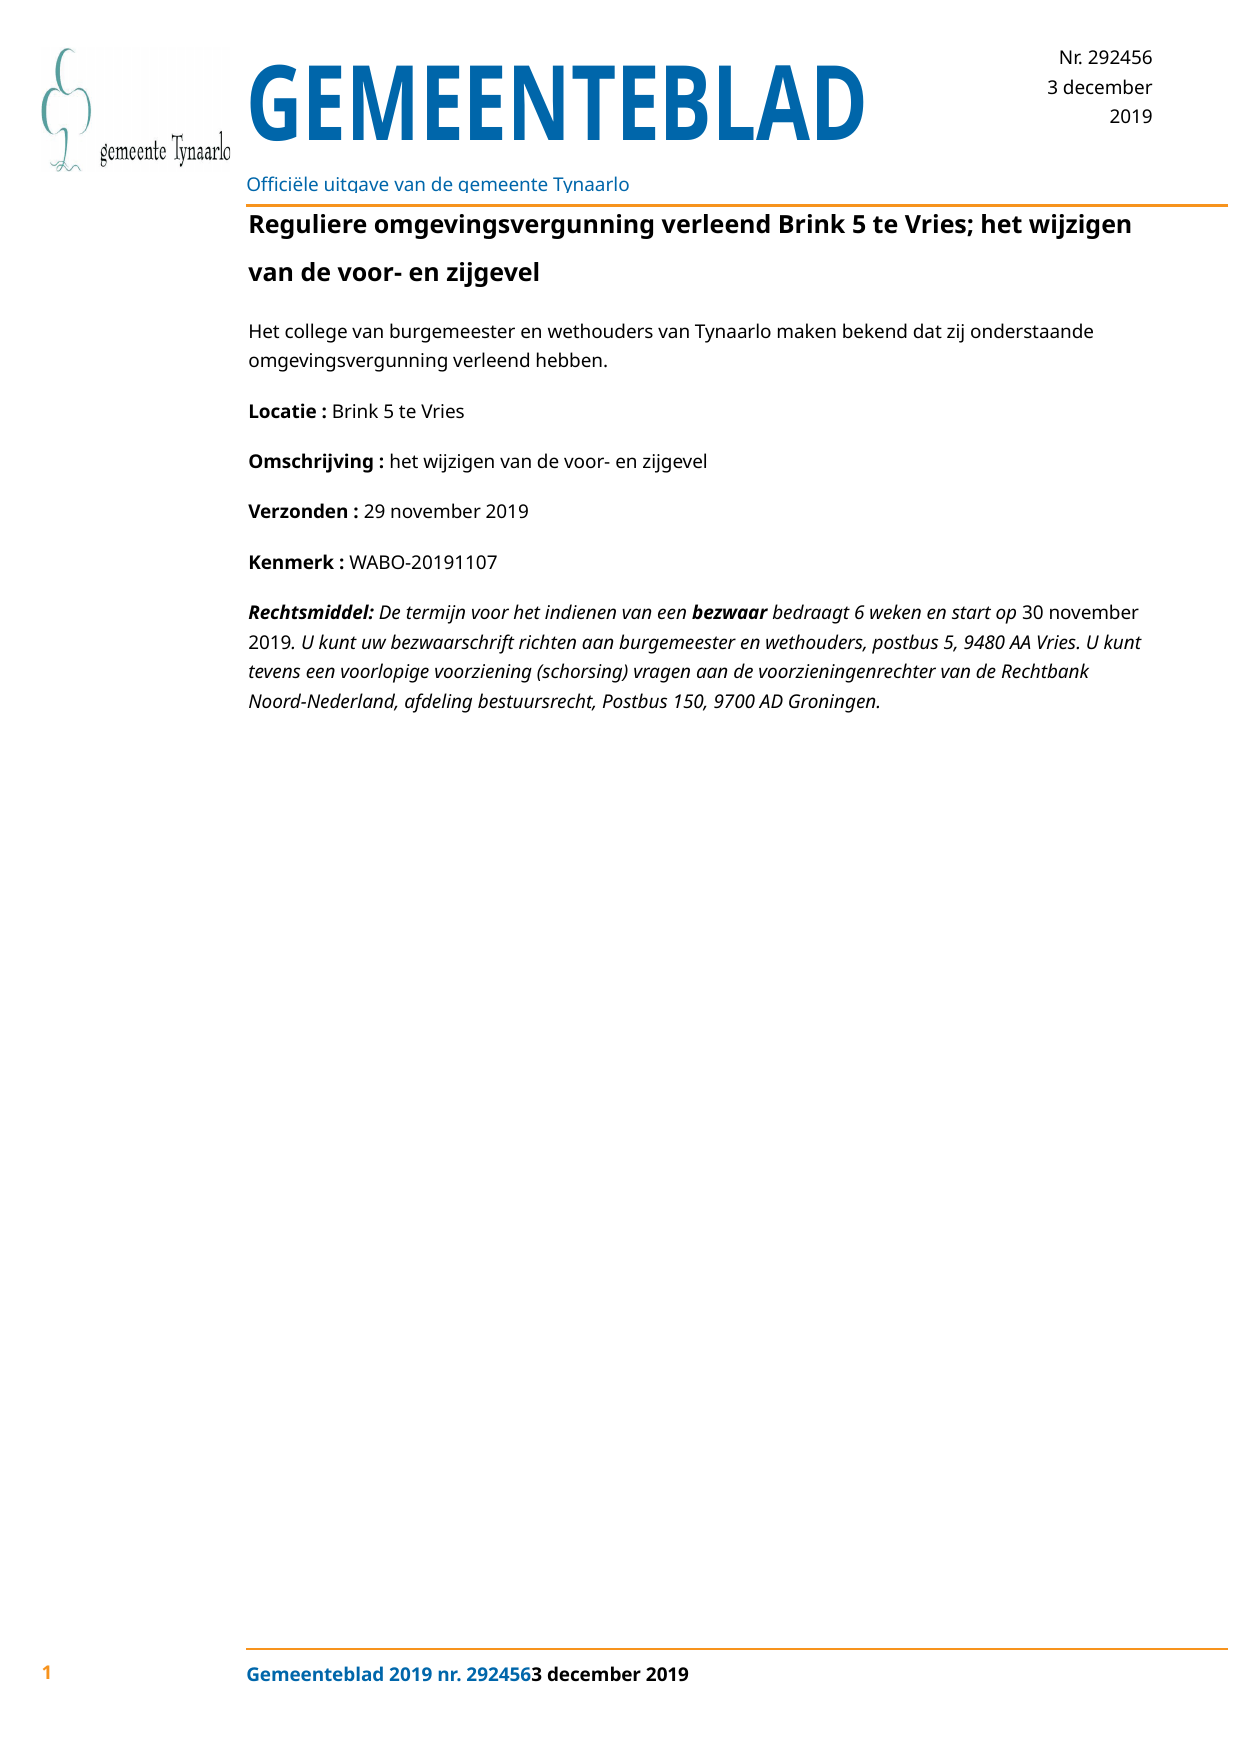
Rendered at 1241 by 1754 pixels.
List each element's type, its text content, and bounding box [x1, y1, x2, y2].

text Rechtsmiddel: De termijn voor het indienen van een bezwaar bedraagt 6 weken en start op 30 november 2019. U kunt uw bezwaarschrift richten aan burgemeester en wethouders, postbus 5, 9480 AA Vries. U kunt tevens een voorlopige voorziening (schorsing) vragen aan de voorzieningenrechter van de Rechtbank Noord-Nederland, afdeling bestuursrecht, Postbus 150, 9700 AD Groningen. [248, 599, 1152, 714]
text Het college van burgemeester en wethouders van Tynaarlo maken bekend dat zij onderstaande omgevingsvergunning verleend hebben. [248, 318, 1152, 373]
text Reguliere omgevingsvergunning verleend Brink 5 te Vries; het wijzigen van de voor- en zijgevel [248, 207, 1152, 288]
text Omschrijving : het wijzigen van de voor- en zijgevel [248, 448, 1152, 474]
text Kenmerk : WABO-20191107 [248, 549, 1152, 575]
text Locatie : Brink 5 te Vries [248, 398, 1152, 424]
picture [41, 47, 231, 172]
text Verzonden : 29 november 2019 [248, 499, 1152, 524]
